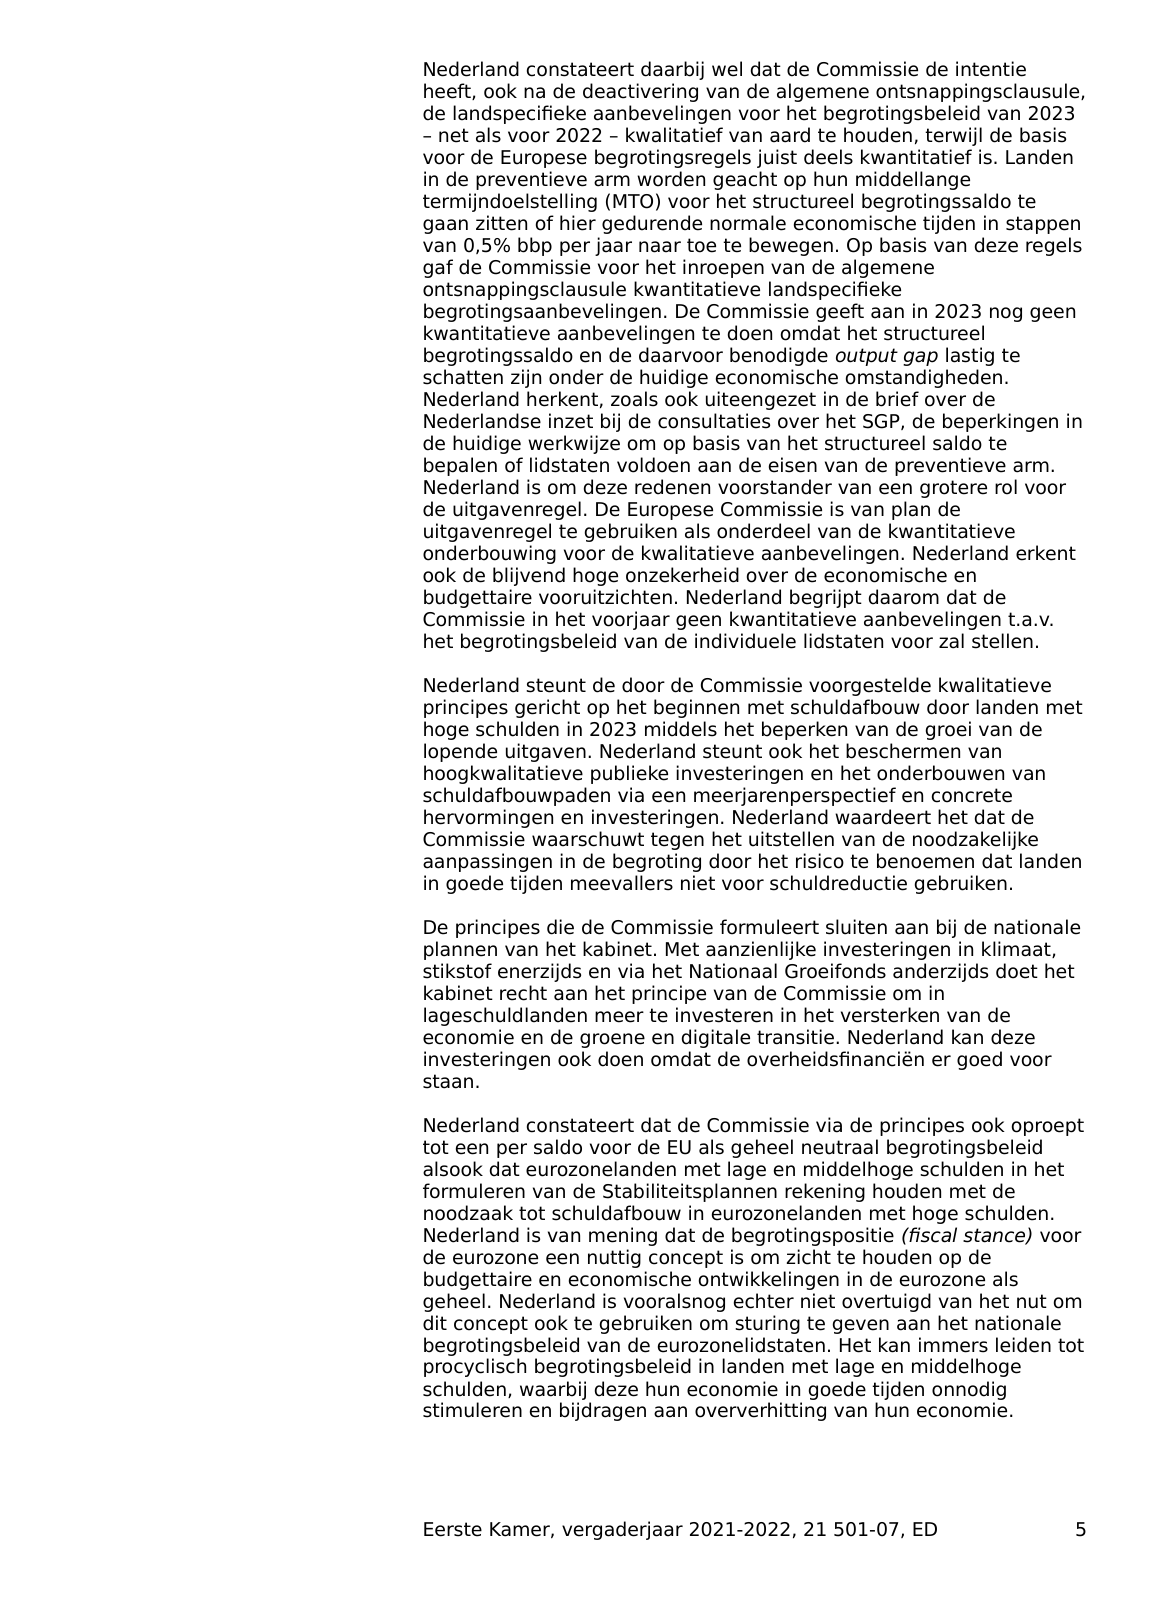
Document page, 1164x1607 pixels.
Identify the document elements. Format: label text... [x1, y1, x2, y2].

text Nederland steunt de door de Commissie voorgestelde kwalitatieve principes gericht op het beginnen met schuldafbouw door landen met hoge schulden in 2023 middels het beperken van de groei van de lopende uitgaven. Nederland steunt ook het beschermen van hoogkwalitatieve publieke investeringen en het onderbouwen van schuldafbouwpaden via een meerjarenperspectief en concrete hervormingen en investeringen. Nederland waardeert het dat de Commissie waarschuwt tegen het uitstellen van de noodzakelijke aanpassingen in de begroting door het risico te benoemen dat landen in goede tijden meevallers niet voor schuldreductie gebruiken. [422, 675, 1087, 894]
text Nederland constateert dat de Commissie via de principes ook oproept tot een per saldo voor de EU als geheel neutraal begrotingsbeleid alsook dat eurozonelanden met lage en middelhoge schulden in het formuleren van de Stabiliteitsplannen rekening houden met de noodzaak tot schuldafbouw in eurozonelanden met hoge schulden. Nederland is van mening dat de begrotingspositie (fiscal stance) voor de eurozone een nuttig concept is om zicht te houden op de budgettaire en economische ontwikkelingen in de eurozone als geheel. Nederland is vooralsnog echter niet overtuigd van het nut om dit concept ook te gebruiken om sturing te geven aan het nationale begrotingsbeleid van de eurozonelidstaten. Het kan immers leiden tot procyclisch begrotingsbeleid in landen met lage en middelhoge schulden, waarbij deze hun economie in goede tijden onnodig stimuleren en bijdragen aan oververhitting van hun economie. [422, 1115, 1087, 1422]
text De principes die de Commissie formuleert sluiten aan bij de nationale plannen van het kabinet. Met aanzienlijke investeringen in klimaat, stikstof enerzijds en via het Nationaal Groeifonds anderzijds doet het kabinet recht aan het principe van de Commissie om in lageschuldlanden meer te investeren in het versterken van de economie en de groene en digitale transitie. Nederland kan deze investeringen ook doen omdat de overheidsfinanciën er goed voor staan. [422, 917, 1087, 1092]
text Nederland constateert daarbij wel dat de Commissie de intentie heeft, ook na de deactivering van de algemene ontsnappingsclausule, de landspecifieke aanbevelingen voor het begrotingsbeleid van 2023 – net als voor 2022 – kwalitatief van aard te houden, terwijl de basis voor de Europese begrotingsregels juist deels kwantitatief is. Landen in de preventieve arm worden geacht op hun middellange termijndoelstelling (MTO) voor het structureel begrotingssaldo te gaan zitten of hier gedurende normale economische tijden in stappen van 0,5% bbp per jaar naar toe te bewegen. Op basis van deze regels gaf de Commissie voor het inroepen van de algemene ontsnappingsclausule kwantitatieve landspecifieke begrotingsaanbevelingen. De Commissie geeft aan in 2023 nog geen kwantitatieve aanbevelingen te doen omdat het structureel begrotingssaldo en de daarvoor benodigde output gap lastig te schatten zijn onder de huidige economische omstandigheden. Nederland herkent, zoals ook uiteengezet in de brief over de Nederlandse inzet bij de consultaties over het SGP, de beperkingen in de huidige werkwijze om op basis van het structureel saldo te bepalen of lidstaten voldoen aan de eisen van de preventieve arm. Nederland is om deze redenen voorstander van een grotere rol voor de uitgavenregel. De Europese Commissie is van plan de uitgavenregel te gebruiken als onderdeel van de kwantitatieve onderbouwing voor de kwalitatieve aanbevelingen. Nederland erkent ook de blijvend hoge onzekerheid over de economische en budgettaire vooruitzichten. Nederland begrijpt daarom dat de Commissie in het voorjaar geen kwantitatieve aanbevelingen t.a.v. het begrotingsbeleid van de individuele lidstaten voor zal stellen. [422, 59, 1087, 652]
